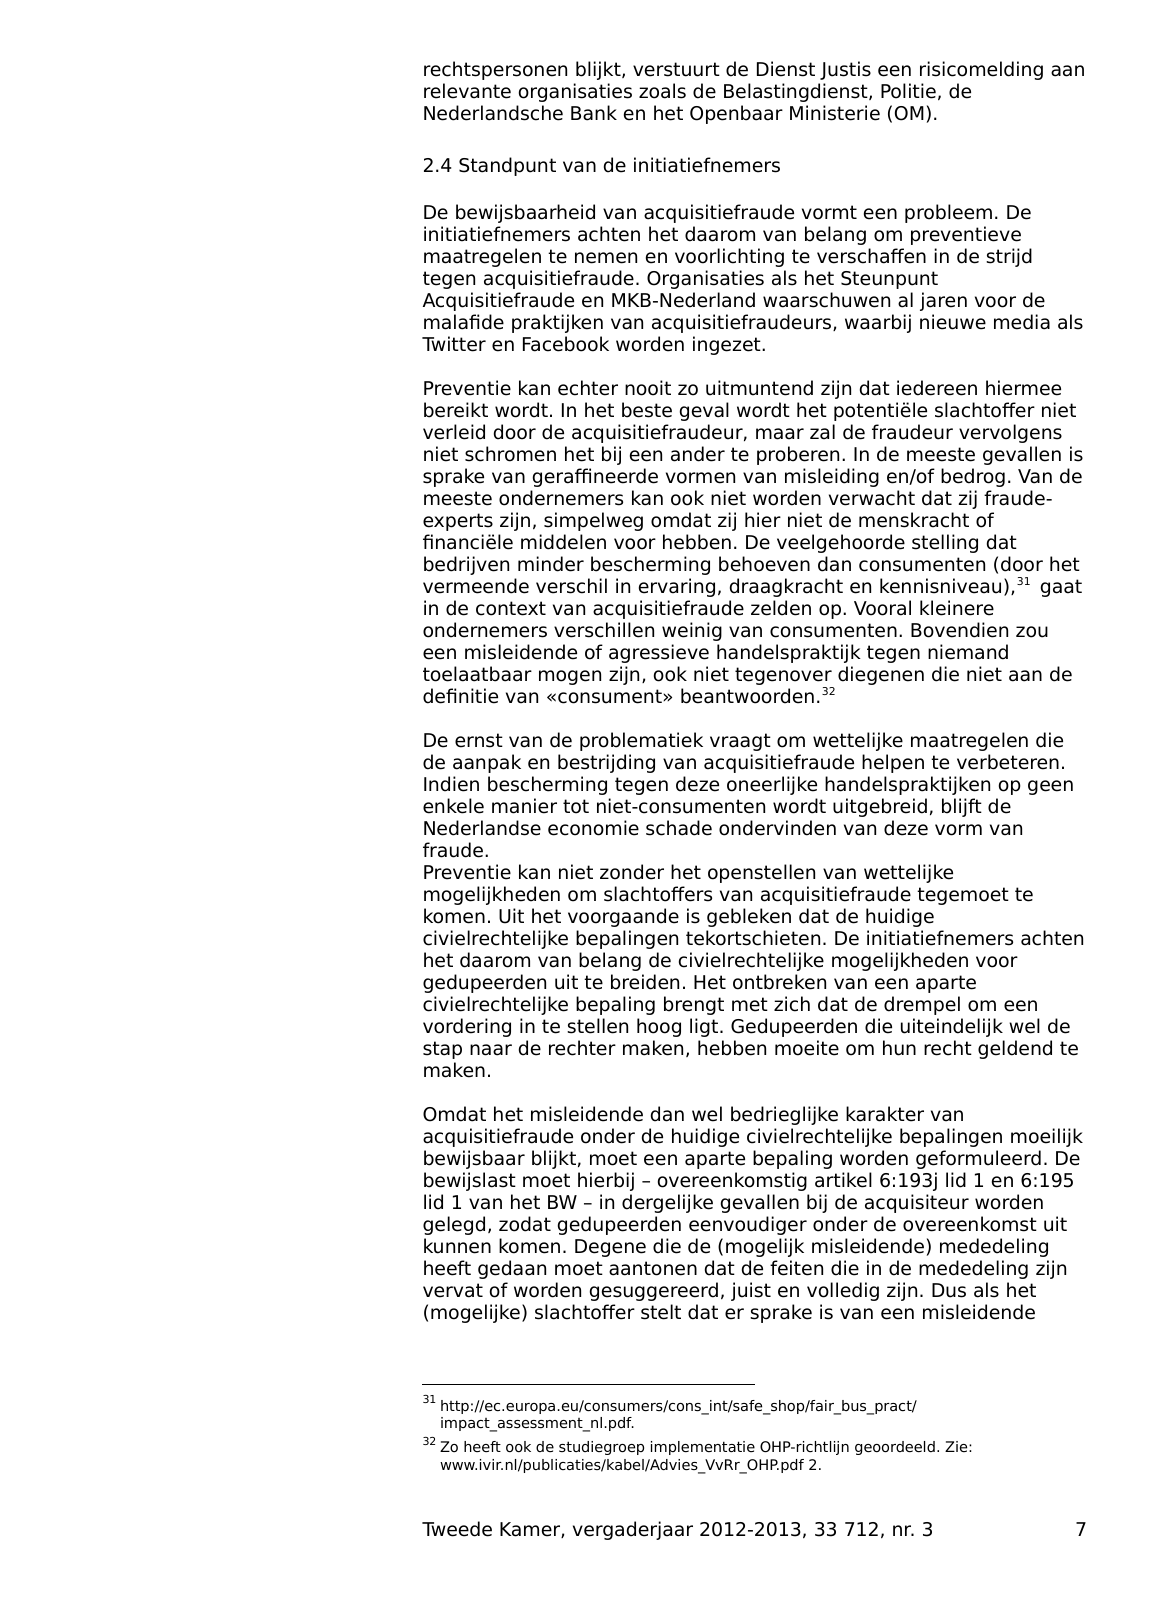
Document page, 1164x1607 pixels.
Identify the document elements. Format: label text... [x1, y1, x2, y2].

text Preventie kan echter nooit zo uitmuntend zijn dat iedereen hiermee bereikt wordt. In het beste geval wordt het potentiële slachtoffer niet verleid door de acquisitiefraudeur, maar zal de fraudeur vervolgens niet schromen het bij een ander te proberen. In de meeste gevallen is sprake van geraffineerde vormen van misleiding en/of bedrog. Van de meeste ondernemers kan ook niet worden verwacht dat zij fraude-experts zijn, simpelweg omdat zij hier niet de menskracht of financiële middelen voor hebben. De veelgehoorde stelling dat bedrijven minder bescherming behoeven dan consumenten (door het vermeende verschil in ervaring, draagkracht en kennisniveau), gaat in de context van acquisitiefraude zelden op. Vooral kleinere ondernemers verschillen weinig van consumenten. Bovendien zou een misleidende of agressieve handelspraktijk tegen niemand toelaatbaar mogen zijn, ook niet tegenover diegenen die niet aan de definitie van «consument» beantwoorden. [422, 378, 1087, 708]
text rechtspersonen blijkt, verstuurt de Dienst Justis een risicomelding aan relevante organisaties zoals de Belastingdienst, Politie, de Nederlandsche Bank en het Openbaar Ministerie (OM). [422, 59, 1087, 125]
subtitle 2.4 Standpunt van de initiatiefnemers [422, 155, 1087, 177]
text De bewijsbaarheid van acquisitiefraude vormt een probleem. De initiatiefnemers achten het daarom van belang om preventieve maatregelen te nemen en voorlichting te verschaffen in de strijd tegen acquisitiefraude. Organisaties als het Steunpunt Acquisitiefraude en MKB-Nederland waarschuwen al jaren voor de malafide praktijken van acquisitiefraudeurs, waarbij nieuwe media als Twitter en Facebook worden ingezet. [422, 202, 1087, 356]
text Preventie kan niet zonder het openstellen van wettelijke mogelijkheden om slachtoffers van acquisitiefraude tegemoet te komen. Uit het voorgaande is gebleken dat de huidige civielrechtelijke bepalingen tekortschieten. De initiatiefnemers achten het daarom van belang de civielrechtelijke mogelijkheden voor gedupeerden uit te breiden. Het ontbreken van een aparte civielrechtelijke bepaling brengt met zich dat de drempel om een vordering in te stellen hoog ligt. Gedupeerden die uiteindelijk wel de stap naar de rechter maken, hebben moeite om hun recht geldend te maken. [422, 862, 1087, 1082]
text Omdat het misleidende dan wel bedrieglijke karakter van acquisitiefraude onder de huidige civielrechtelijke bepalingen moeilijk bewijsbaar blijkt, moet een aparte bepaling worden geformuleerd. De bewijslast moet hierbij – overeenkomstig artikel 6:193j lid 1 en 6:195 lid 1 van het BW – in dergelijke gevallen bij de acquisiteur worden gelegd, zodat gedupeerden eenvoudiger onder de overeenkomst uit kunnen komen. Degene die de (mogelijk misleidende) mededeling heeft gedaan moet aantonen dat de feiten die in de mededeling zijn vervat of worden gesuggereerd, juist en volledig zijn. Dus als het (mogelijke) slachtoffer stelt dat er sprake is van een misleidende [422, 1104, 1087, 1323]
text http://ec.europa.eu/consumers/cons_int/safe_shop/fair_bus_pract/impact_assessment_nl.pdf. [422, 1393, 1087, 1432]
text De ernst van de problematiek vraagt om wettelijke maatregelen die de aanpak en bestrijding van acquisitiefraude helpen te verbeteren. Indien bescherming tegen deze oneerlijke handelspraktijken op geen enkele manier tot niet-consumenten wordt uitgebreid, blijft de Nederlandse economie schade ondervinden van deze vorm van fraude. [422, 730, 1087, 862]
text Zo heeft ook de studiegroep implementatie OHP-richtlijn geoordeeld. Zie: www.ivir.nl/publicaties/kabel/Advies_VvRr_OHP.pdf 2. [422, 1435, 1087, 1474]
